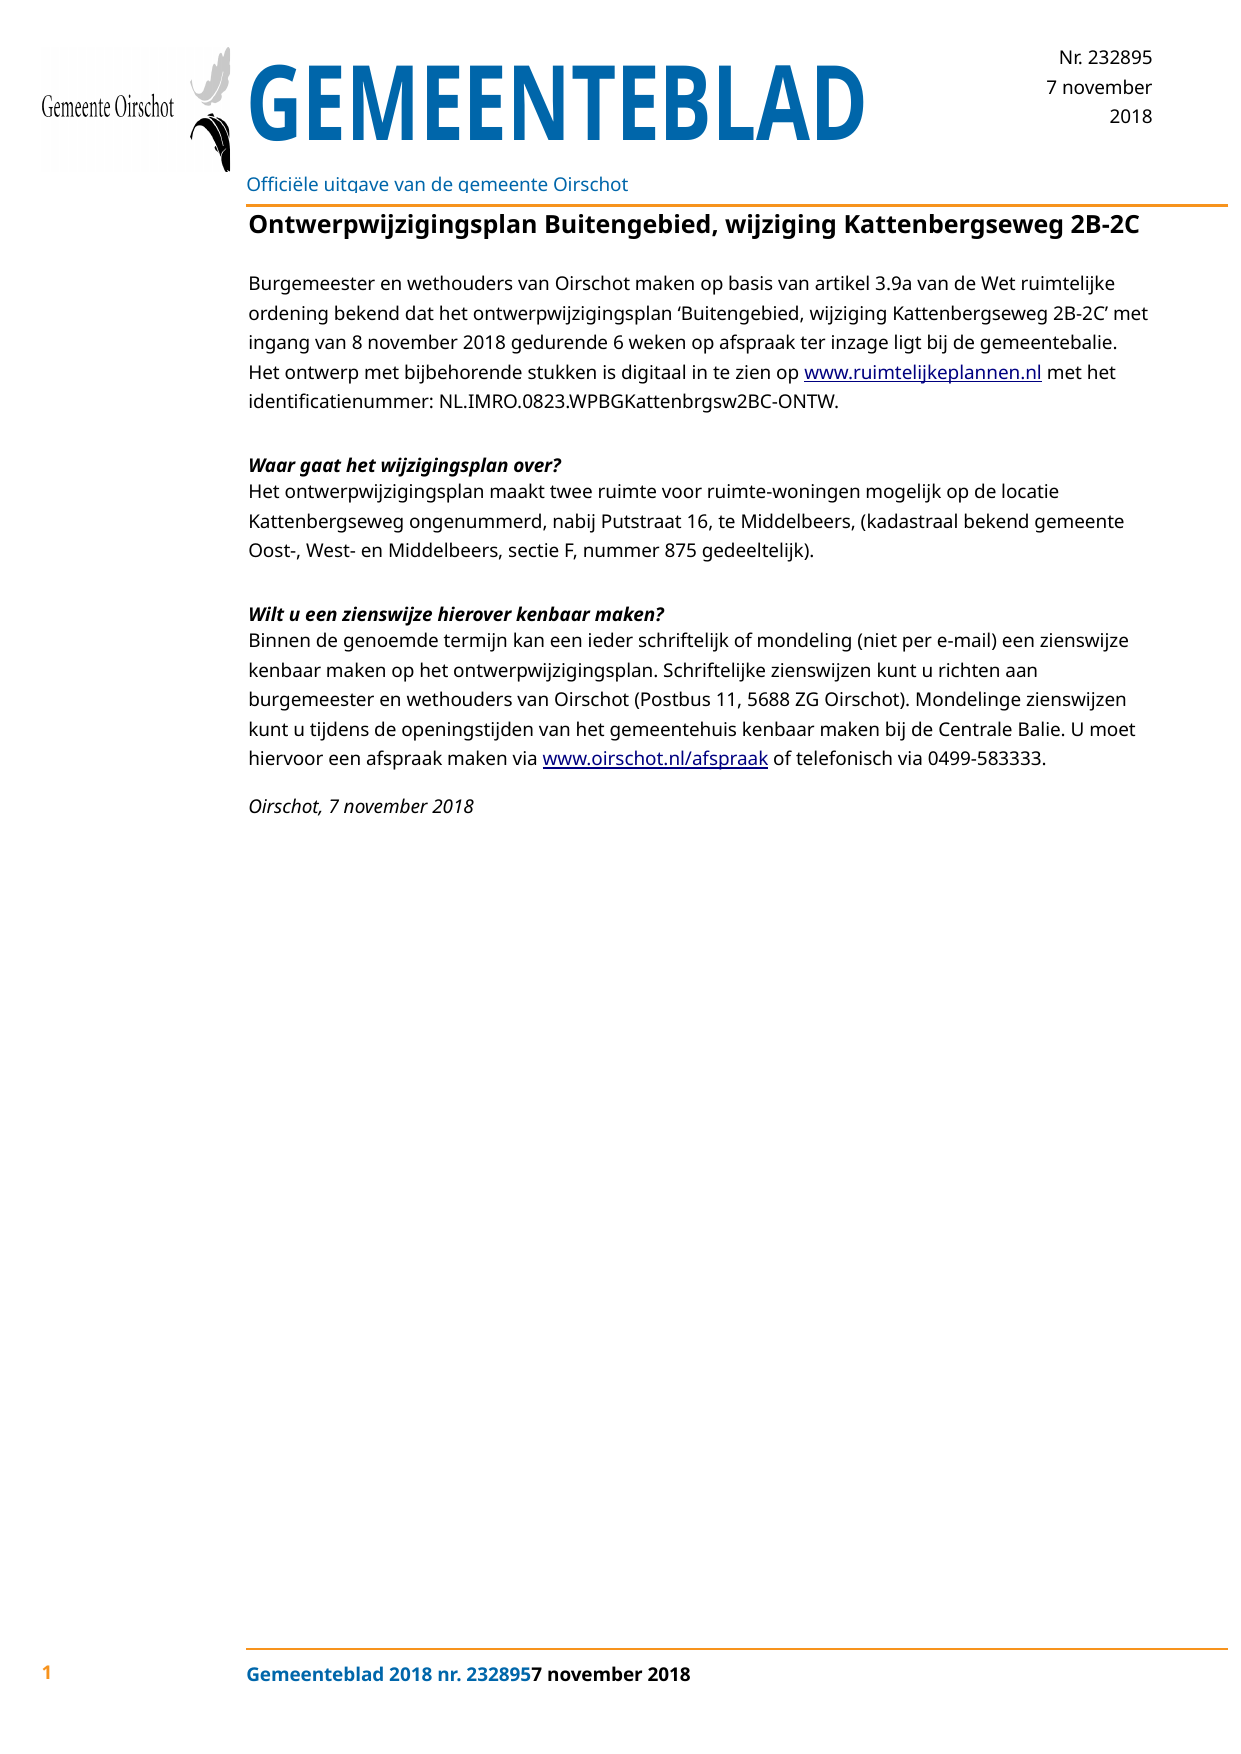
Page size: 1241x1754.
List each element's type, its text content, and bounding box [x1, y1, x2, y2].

text Het ontwerpwijzigingsplan maakt twee ruimte voor ruimte-woningen mogelijk op de locatie Kattenbergseweg ongenummerd, nabij Putstraat 16, te Middelbeers, (kadastraal bekend gemeente Oost-, West- en Middelbeers, sectie F, nummer 875 gedeeltelijk). [248, 478, 1152, 563]
text Ontwerpwijzigingsplan Buitengebied, wijziging Kattenbergseweg 2B-2C [248, 207, 1152, 241]
text Burgemeester en wethouders van Oirschot maken op basis van artikel 3.9a van de Wet ruimtelijke ordening bekend dat het ontwerpwijzigingsplan ‘Buitengebied, wijziging Kattenbergseweg 2B-2C’ met ingang van 8 november 2018 gedurende 6 weken op afspraak ter inzage ligt bij de gemeentebalie. Het ontwerp met bijbehorende stukken is digitaal in te zien op www.ruimtelijkeplannen.nl met het identificatienummer: NL.IMRO.0823.WPBGKattenbrgsw2BC-ONTW. [248, 270, 1152, 414]
picture [41, 47, 231, 172]
text Oirschot, 7 november 2018 [248, 793, 1152, 819]
text Wilt u een zienswijze hierover kenbaar maken? [248, 601, 1152, 627]
text Binnen de genoemde termijn kan een ieder schriftelijk of mondeling (niet per e-mail) een zienswijze kenbaar maken op het ontwerpwijzigingsplan. Schriftelijke zienswijzen kunt u richten aan burgemeester en wethouders van Oirschot (Postbus 11, 5688 ZG Oirschot). Mondelinge zienswijzen kunt u tijdens de openingstijden van het gemeentehuis kenbaar maken bij de Centrale Balie. U moet hiervoor een afspraak maken via www.oirschot.nl/afspraak of telefonisch via 0499-583333. [248, 627, 1152, 771]
text Waar gaat het wijzigingsplan over? [248, 453, 1152, 478]
